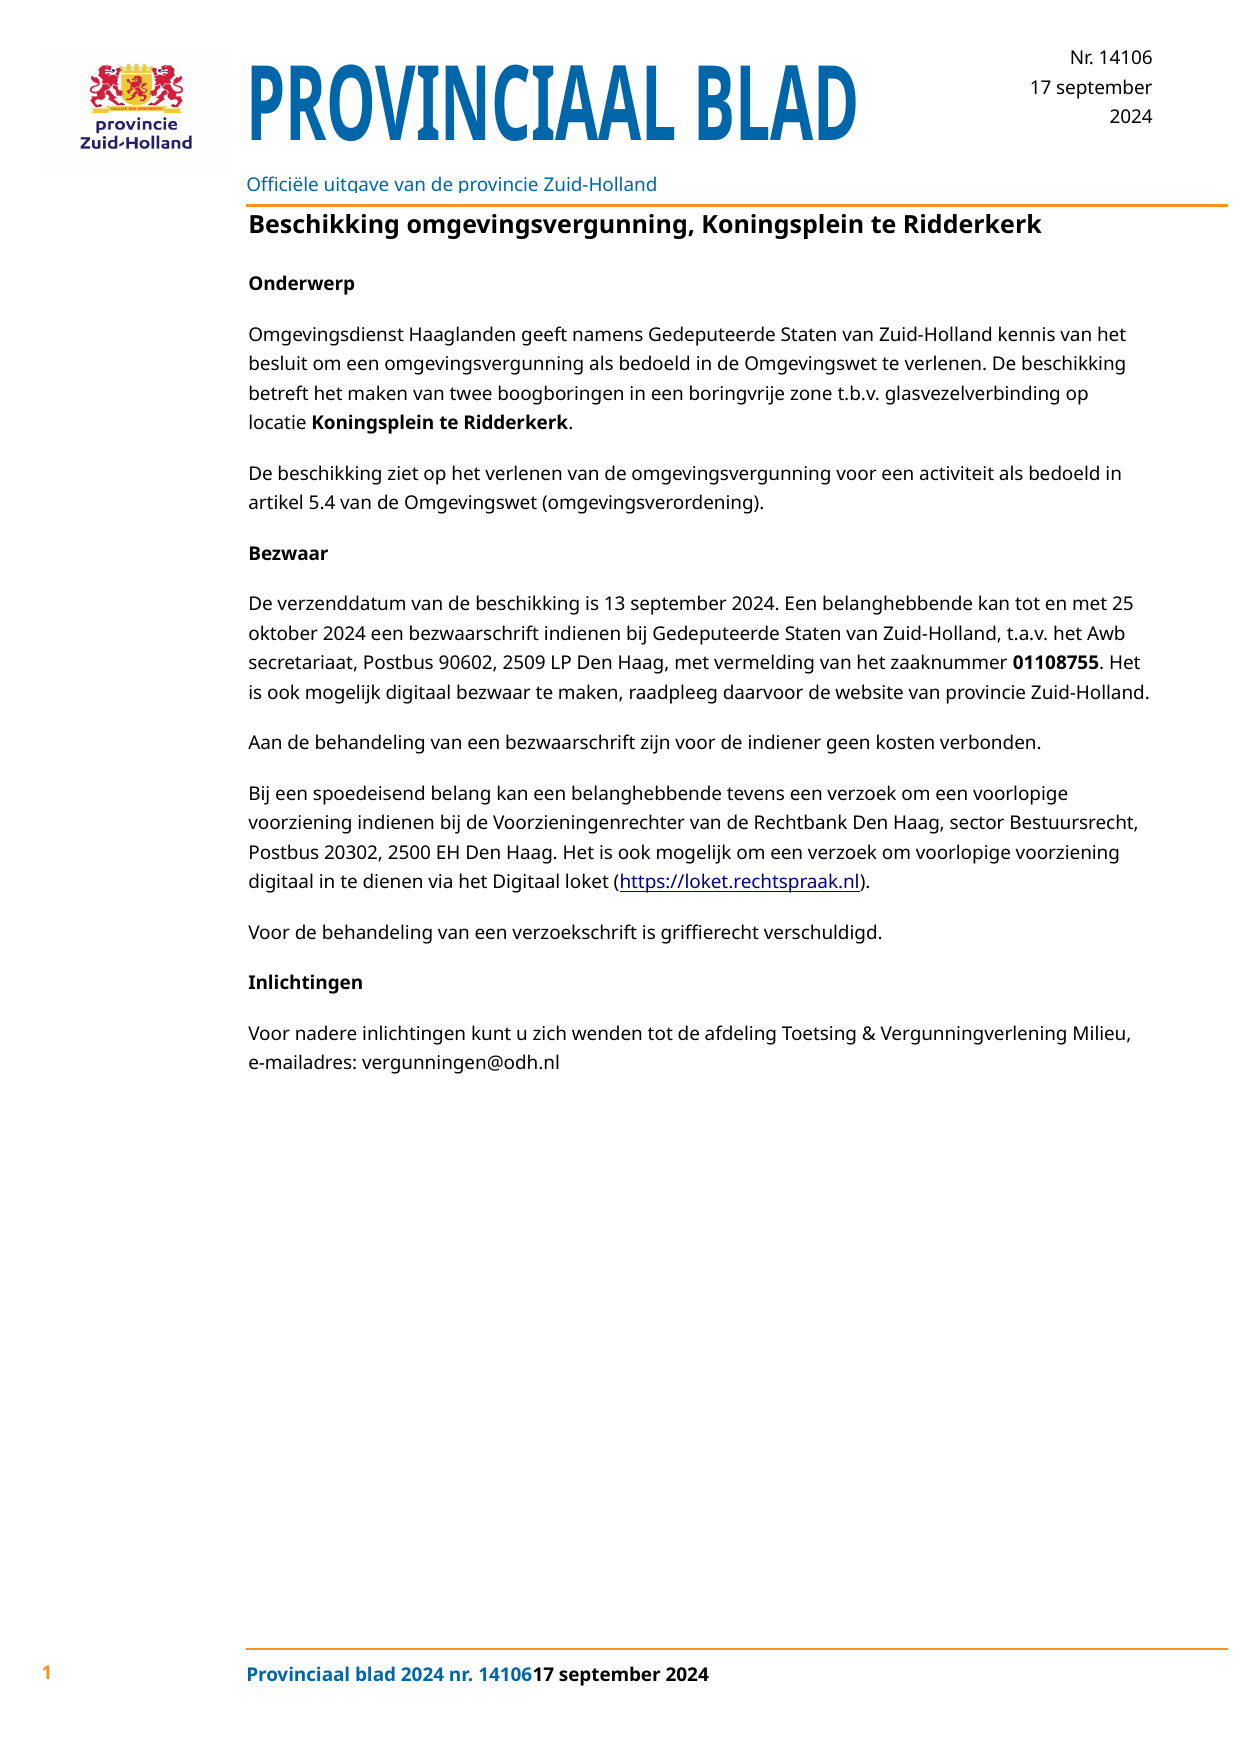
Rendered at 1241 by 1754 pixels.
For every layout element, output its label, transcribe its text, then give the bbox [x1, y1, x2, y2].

text Voor nadere inlichtingen kunt u zich wenden tot de afdeling Toetsing & Vergunningverlening Milieu, e-mailadres: vergunningen@odh.nl [248, 1020, 1152, 1075]
text Aan de behandeling van een bezwaarschrift zijn voor de indiener geen kosten verbonden. [248, 729, 1152, 755]
text De verzenddatum van de beschikking is 13 september 2024. Een belanghebbende kan tot en met 25 oktober 2024 een bezwaarschrift indienen bij Gedeputeerde Staten van Zuid-Holland, t.a.v. het Awb secretariaat, Postbus 90602, 2509 LP Den Haag, met vermelding van het zaaknummer 01108755. Het is ook mogelijk digitaal bezwaar te maken, raadpleeg daarvoor de website van provincie Zuid-Holland. [248, 590, 1152, 705]
picture [41, 47, 231, 172]
text Bezwaar [248, 540, 1152, 566]
text Onderwerp [248, 270, 1152, 296]
text Omgevingsdienst Haaglanden geeft namens Gedeputeerde Staten van Zuid-Holland kennis van het besluit om een omgevingsvergunning als bedoeld in de Omgevingswet te verlenen. De beschikking betreft het maken van twee boogboringen in een boringvrije zone t.b.v. glasvezelverbinding op locatie Koningsplein te Ridderkerk. [248, 321, 1152, 435]
text Voor de behandeling van een verzoekschrift is griffierecht verschuldigd. [248, 919, 1152, 945]
text De beschikking ziet op het verlenen van de omgevingsvergunning voor een activiteit als bedoeld in artikel 5.4 van de Omgevingswet (omgevingsverordening). [248, 460, 1152, 515]
text Bij een spoedeisend belang kan een belanghebbende tevens een verzoek om een voorlopige voorziening indienen bij de Voorzieningenrechter van de Rechtbank Den Haag, sector Bestuursrecht, Postbus 20302, 2500 EH Den Haag. Het is ook mogelijk om een verzoek om voorlopige voorziening digitaal in te dienen via het Digitaal loket (https://loket.rechtspraak.nl). [248, 780, 1152, 894]
text Inlichtingen [248, 969, 1152, 995]
text Beschikking omgevingsvergunning, Koningsplein te Ridderkerk [248, 207, 1152, 241]
